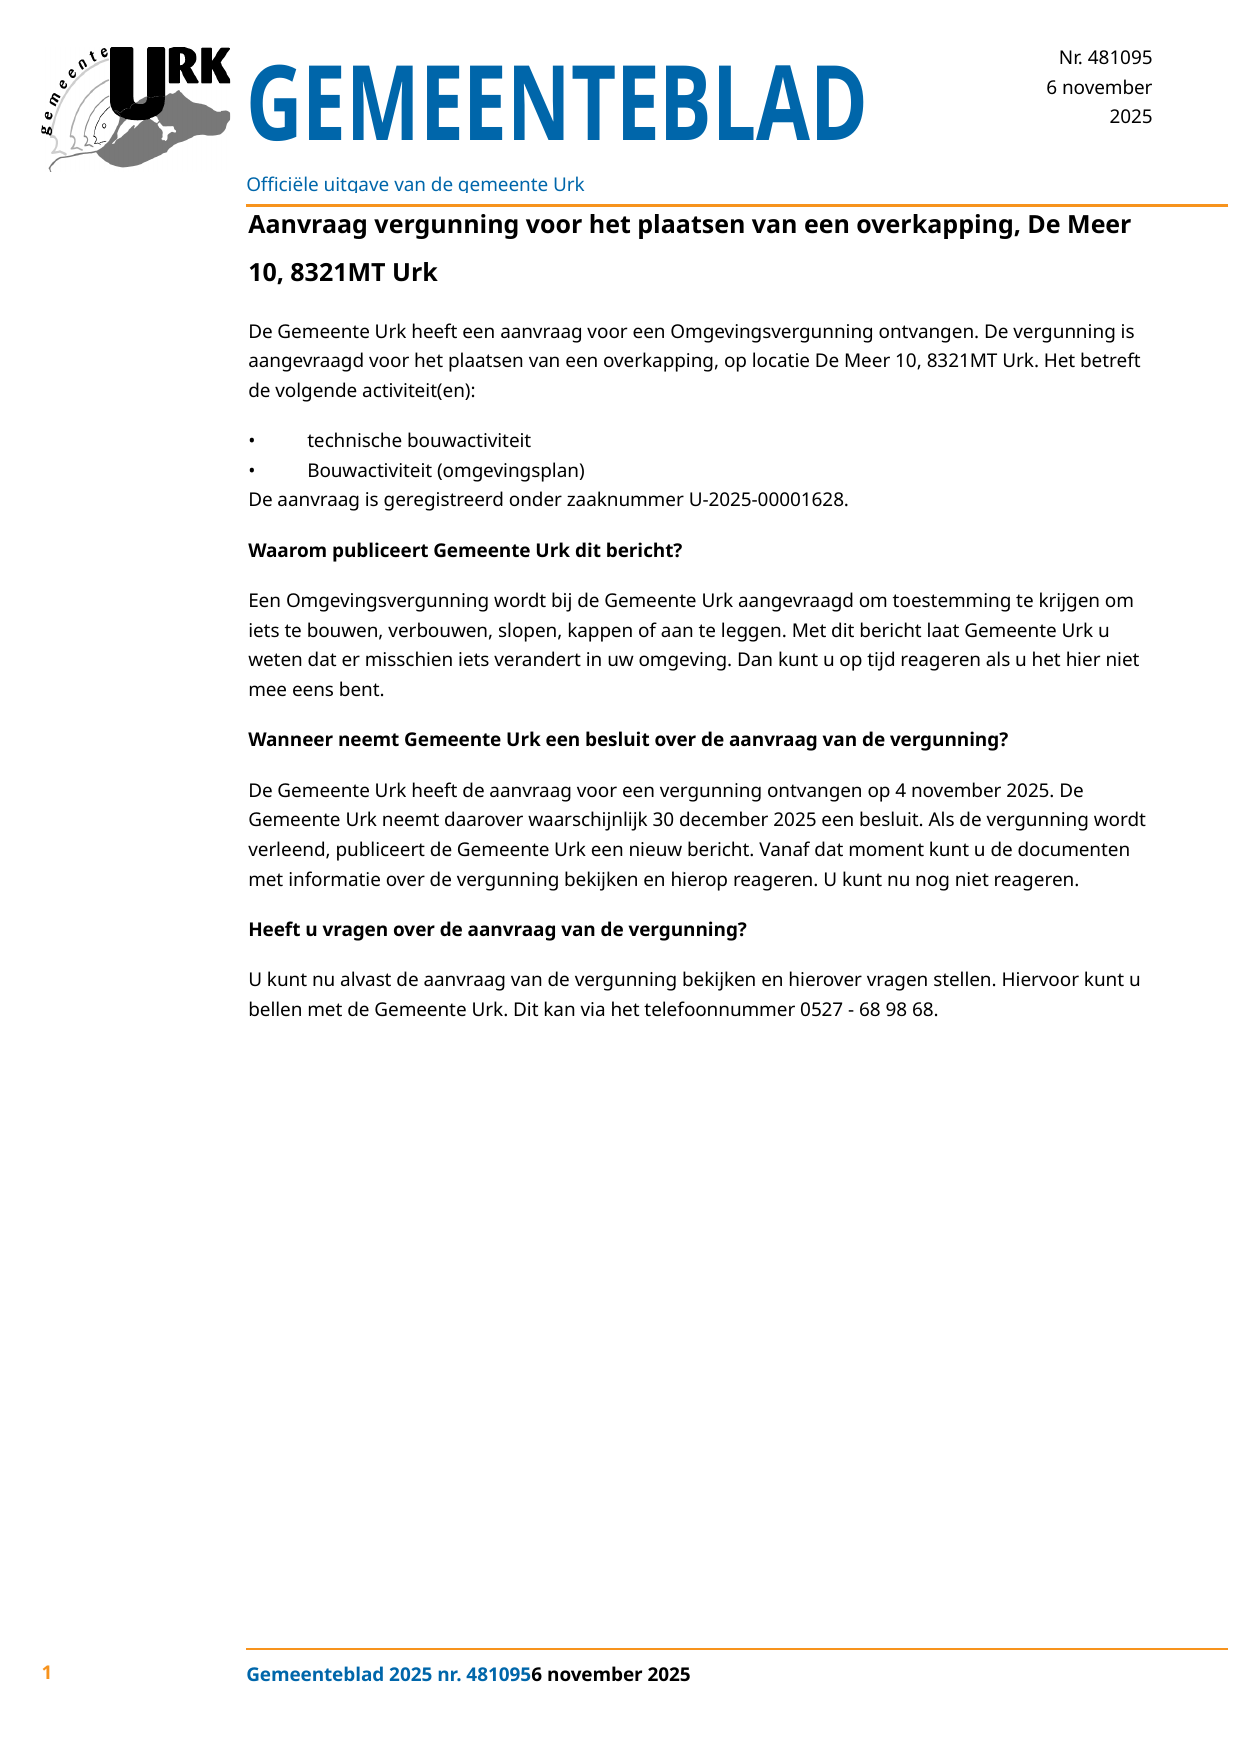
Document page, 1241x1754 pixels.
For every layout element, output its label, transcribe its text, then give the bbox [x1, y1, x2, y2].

text De aanvraag is geregistreerd onder zaaknummer U-2025-00001628. [248, 487, 1152, 512]
text De Gemeente Urk heeft een aanvraag voor een Omgevingsvergunning ontvangen. De vergunning is aangevraagd voor het plaatsen van een overkapping, op locatie De Meer 10, 8321MT Urk. Het betreft de volgende activiteit(en): [248, 318, 1152, 403]
text Aanvraag vergunning voor het plaatsen van een overkapping, De Meer 10, 8321MT Urk [248, 207, 1152, 288]
text Wanneer neemt Gemeente Urk een besluit over de aanvraag van de vergunning? [248, 727, 1152, 752]
text U kunt nu alvast de aanvraag van de vergunning bekijken en hierover vragen stellen. Hiervoor kunt u bellen met de Gemeente Urk. Dit kan via het telefoonnummer 0527 - 68 98 68. [248, 967, 1152, 1022]
text Heeft u vragen over de aanvraag van de vergunning? [248, 916, 1152, 942]
text De Gemeente Urk heeft de aanvraag voor een vergunning ontvangen op 4 november 2025. De Gemeente Urk neemt daarover waarschijnlijk 30 december 2025 een besluit. Als de vergunning wordt verleend, publiceert de Gemeente Urk een nieuw bericht. Vanaf dat moment kunt u de documenten met informatie over de vergunning bekijken en hierop reageren. U kunt nu nog niet reageren. [248, 777, 1152, 892]
list technische bouwactiviteit [248, 427, 1152, 453]
picture [41, 47, 231, 172]
text Een Omgevingsvergunning wordt bij de Gemeente Urk aangevraagd om toestemming te krijgen om iets te bouwen, verbouwen, slopen, kappen of aan te leggen. Met dit bericht laat Gemeente Urk u weten dat er misschien iets verandert in uw omgeving. Dan kunt u op tijd reageren als u het hier niet mee eens bent. [248, 587, 1152, 702]
list Bouwactiviteit (omgevingsplan) [248, 457, 1152, 483]
text Waarom publiceert Gemeente Urk dit bericht? [248, 537, 1152, 563]
